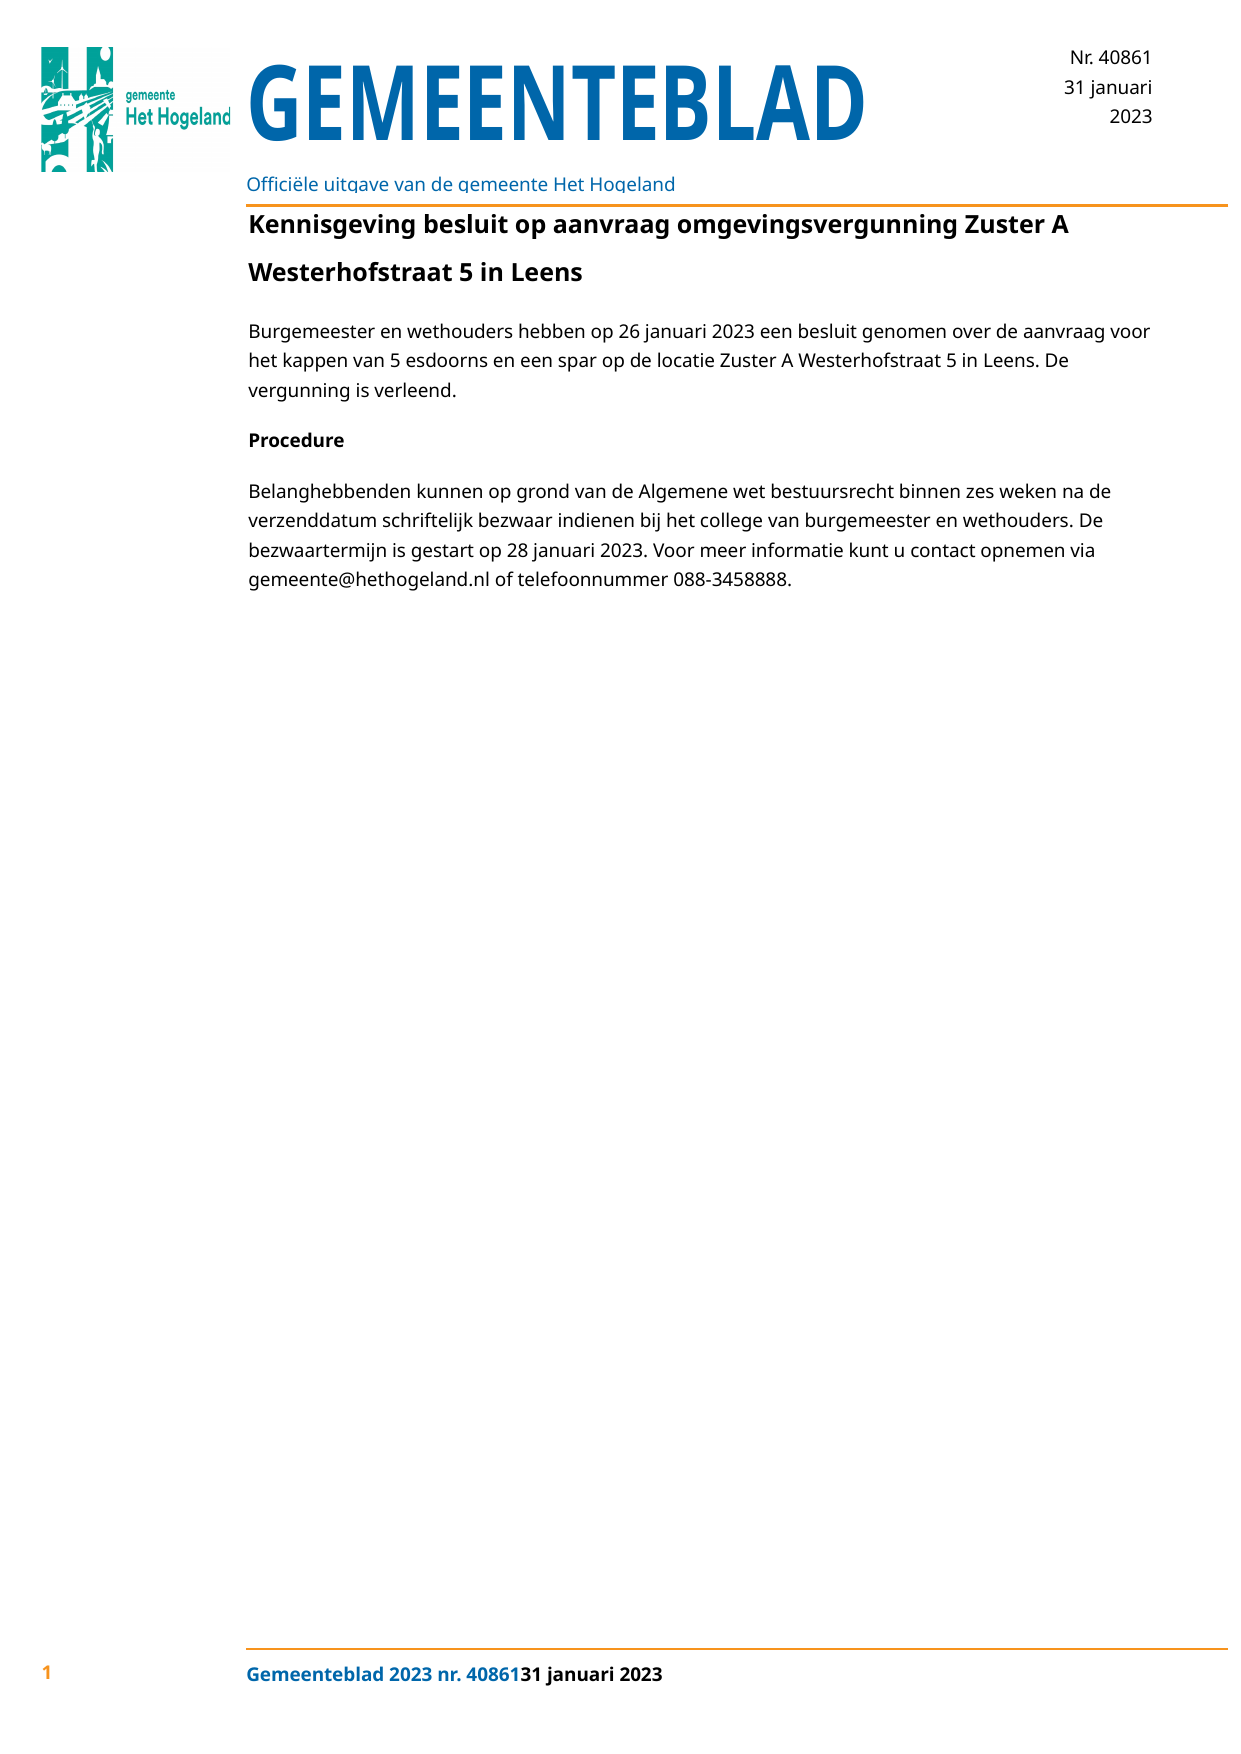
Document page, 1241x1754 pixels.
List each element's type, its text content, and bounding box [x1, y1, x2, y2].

text Procedure [248, 427, 1152, 453]
text Burgemeester en wethouders hebben op 26 januari 2023 een besluit genomen over de aanvraag voor het kappen van 5 esdoorns en een spar op de locatie Zuster A Westerhofstraat 5 in Leens. De vergunning is verleend. [248, 318, 1152, 403]
text Kennisgeving besluit op aanvraag omgevingsvergunning Zuster A Westerhofstraat 5 in Leens [248, 207, 1152, 288]
text Belanghebbenden kunnen op grond van de Algemene wet bestuursrecht binnen zes weken na de verzenddatum schriftelijk bezwaar indienen bij het college van burgemeester en wethouders. De bezwaartermijn is gestart op 28 januari 2023. Voor meer informatie kunt u contact opnemen via gemeente@hethogeland.nl of telefoonnummer 088-3458888. [248, 478, 1152, 592]
picture [41, 47, 231, 172]
